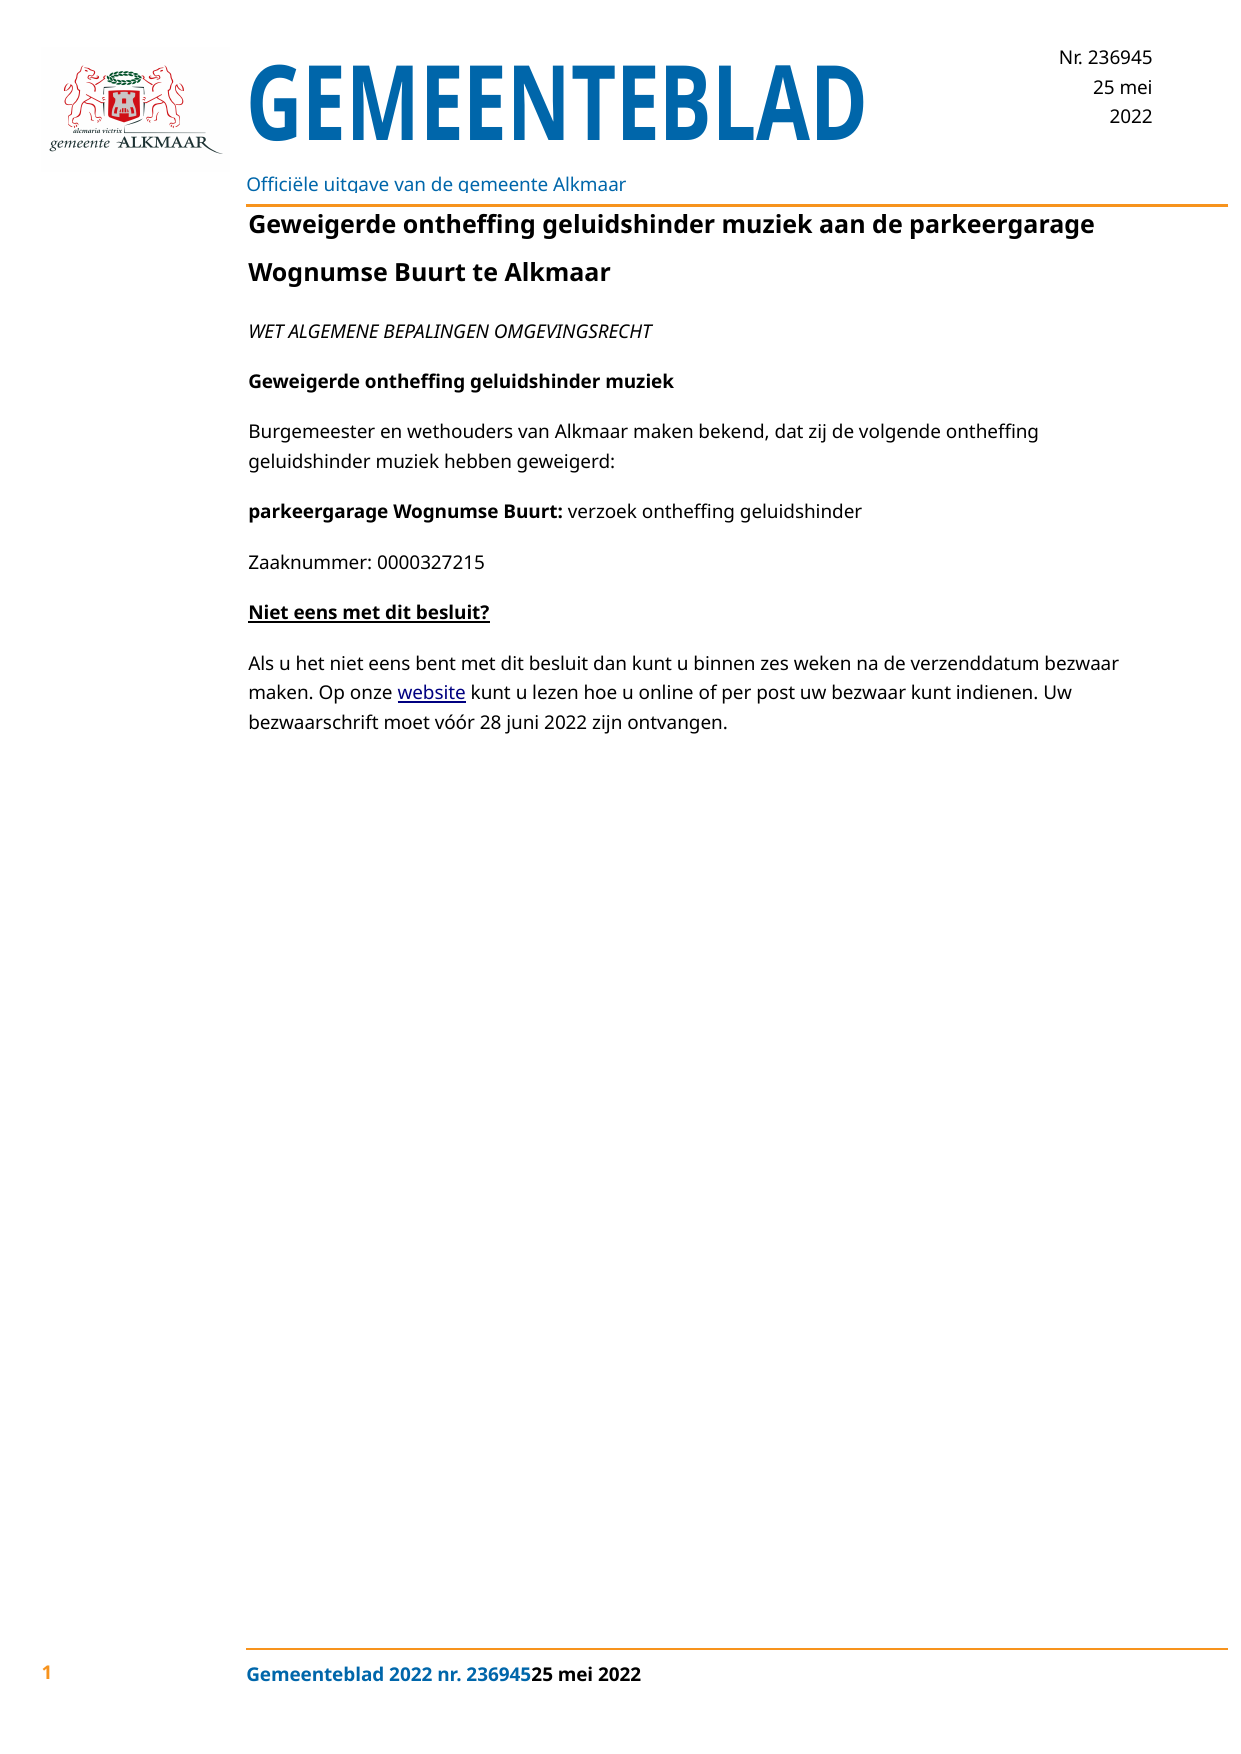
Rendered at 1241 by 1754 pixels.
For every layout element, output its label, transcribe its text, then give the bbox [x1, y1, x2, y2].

text Niet eens met dit besluit? [248, 599, 1152, 625]
text Zaaknummer: 0000327215 [248, 549, 1152, 575]
picture [41, 47, 231, 172]
text Burgemeester en wethouders van Alkmaar maken bekend, dat zij de volgende ontheffing geluidshinder muziek hebben geweigerd: [248, 419, 1152, 474]
text Als u het niet eens bent met dit besluit dan kunt u binnen zes weken na de verzenddatum bezwaar maken. Op onze website kunt u lezen hoe u online of per post uw bezwaar kunt indienen. Uw bezwaarschrift moet vóór 28 juni 2022 zijn ontvangen. [248, 650, 1152, 735]
text Geweigerde ontheffing geluidshinder muziek aan de parkeergarage Wognumse Buurt te Alkmaar [248, 207, 1152, 288]
text Geweigerde ontheffing geluidshinder muziek [248, 368, 1152, 394]
text parkeergarage Wognumse Buurt: verzoek ontheffing geluidshinder [248, 499, 1152, 524]
text WET ALGEMENE BEPALINGEN OMGEVINGSRECHT [248, 318, 1152, 344]
